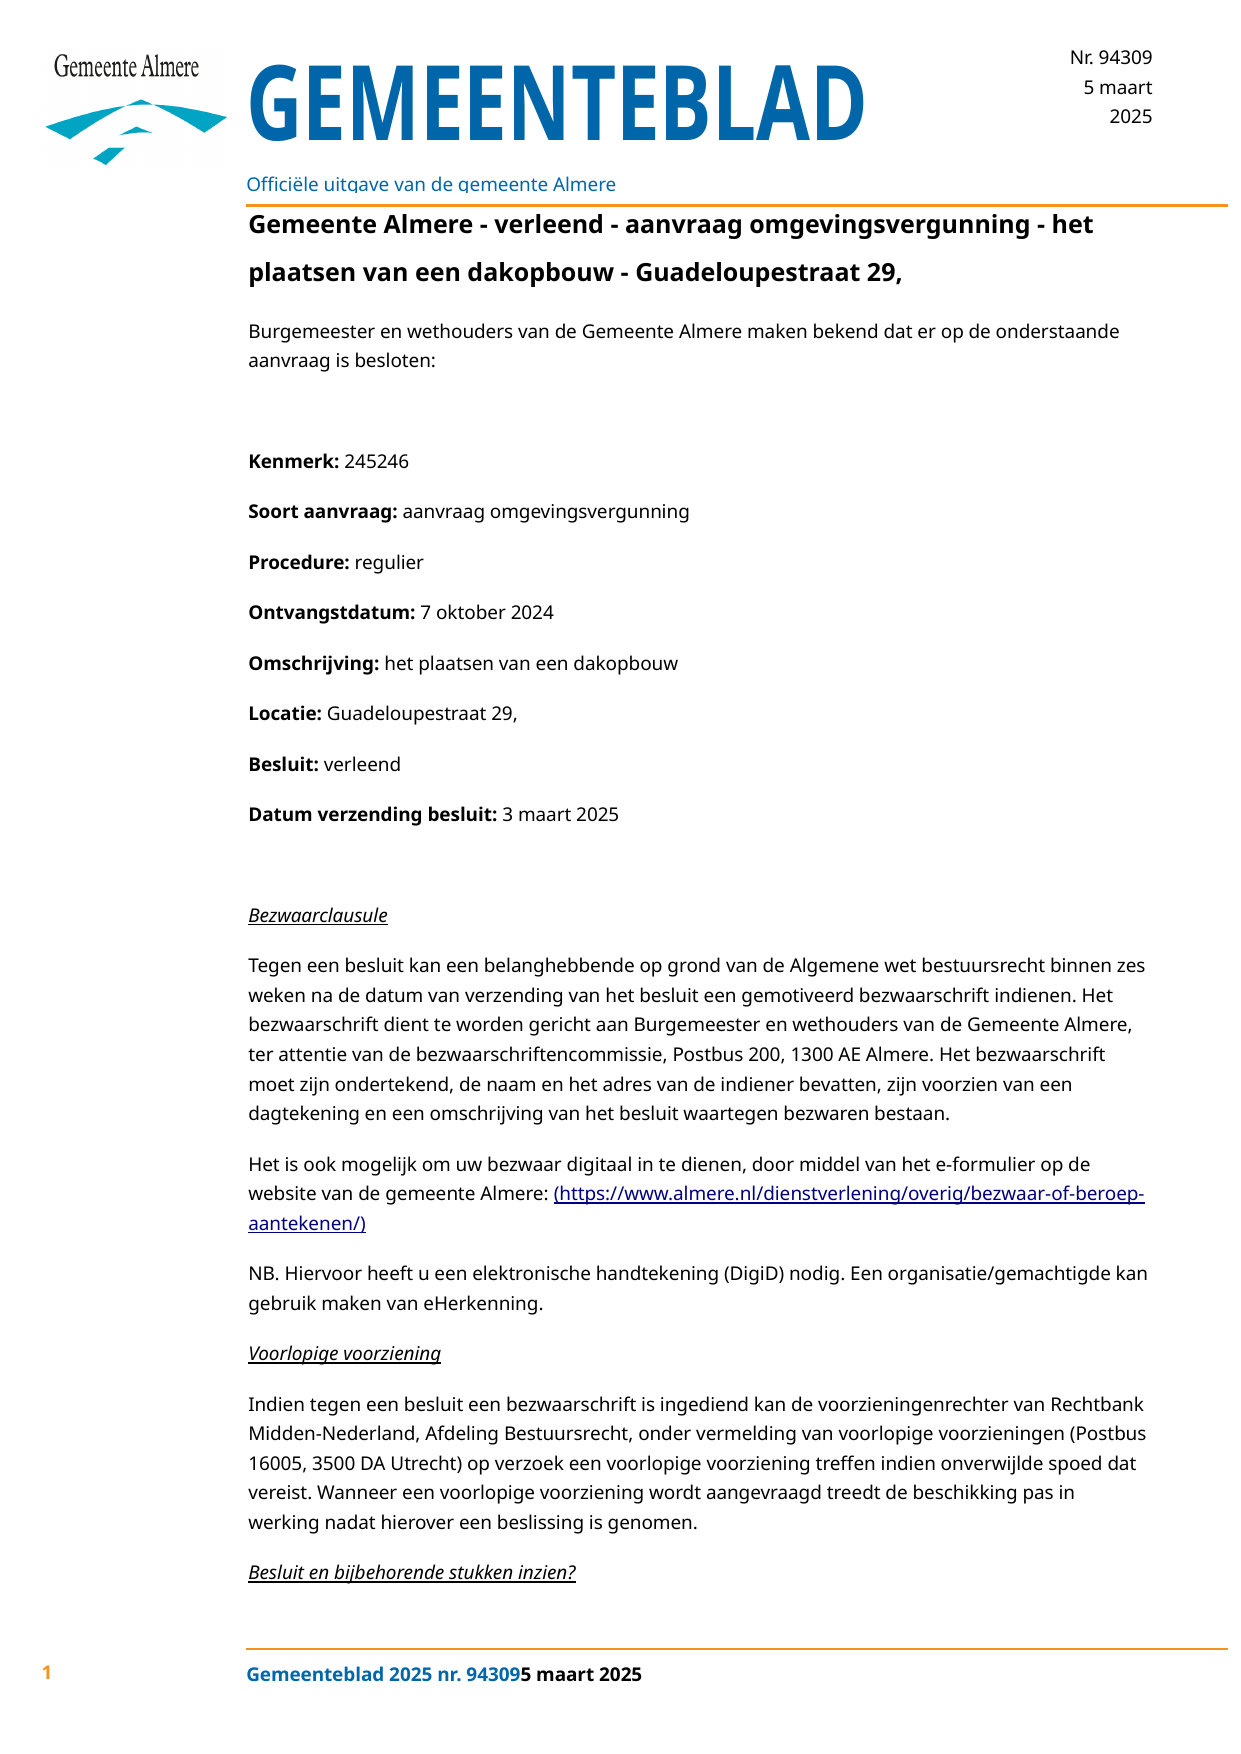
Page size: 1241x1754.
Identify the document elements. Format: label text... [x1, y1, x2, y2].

text Besluit en bijbehorende stukken inzien? [248, 1559, 1152, 1585]
text Procedure: regulier [248, 549, 1152, 575]
picture [41, 47, 231, 172]
text Het is ook mogelijk om uw bezwaar digitaal in te dienen, door middel van het e-formulier op de website van de gemeente Almere: (https://www.almere.nl/dienstverlening/overig/bezwaar-of-beroep-aantekenen/) [248, 1151, 1152, 1236]
text Ontvangstdatum: 7 oktober 2024 [248, 599, 1152, 625]
text Bezwaarclausule [248, 902, 1152, 928]
text Soort aanvraag: aanvraag omgevingsvergunning [248, 499, 1152, 524]
text Tegen een besluit kan een belanghebbende op grond van de Algemene wet bestuursrecht binnen zes weken na de datum van verzending van het besluit een gemotiveerd bezwaarschrift indienen. Het bezwaarschrift dient te worden gericht aan Burgemeester en wethouders van de Gemeente Almere, ter attentie van de bezwaarschriftencommissie, Postbus 200, 1300 AE Almere. Het bezwaarschrift moet zijn ondertekend, de naam en het adres van de indiener bevatten, zijn voorzien van een dagtekening en een omschrijving van het besluit waartegen bezwaren bestaan. [248, 952, 1152, 1126]
text Besluit: verleend [248, 751, 1152, 777]
text Locatie: Guadeloupestraat 29, [248, 700, 1152, 726]
text Omschrijving: het plaatsen van een dakopbouw [248, 650, 1152, 676]
text Voorlopige voorziening [248, 1340, 1152, 1366]
text Burgemeester en wethouders van de Gemeente Almere maken bekend dat er op de onderstaande aanvraag is besloten: [248, 318, 1152, 373]
text Indien tegen een besluit een bezwaarschrift is ingediend kan de voorzieningenrechter van Rechtbank Midden-Nederland, Afdeling Bestuursrecht, onder vermelding van voorlopige voorzieningen (Postbus 16005, 3500 DA Utrecht) op verzoek een voorlopige voorziening treffen indien onverwijlde spoed dat vereist. Wanneer een voorlopige voorziening wordt aangevraagd treedt de beschikking pas in werking nadat hierover een beslissing is genomen. [248, 1391, 1152, 1535]
text Kenmerk: 245246 [248, 448, 1152, 474]
text NB. Hiervoor heeft u een elektronische handtekening (DigiD) nodig. Een organisatie/gemachtigde kan gebruik maken van eHerkenning. [248, 1260, 1152, 1316]
text Datum verzending besluit: 3 maart 2025 [248, 801, 1152, 827]
text Gemeente Almere - verleend - aanvraag omgevingsvergunning - het plaatsen van een dakopbouw - Guadeloupestraat 29, [248, 207, 1152, 288]
